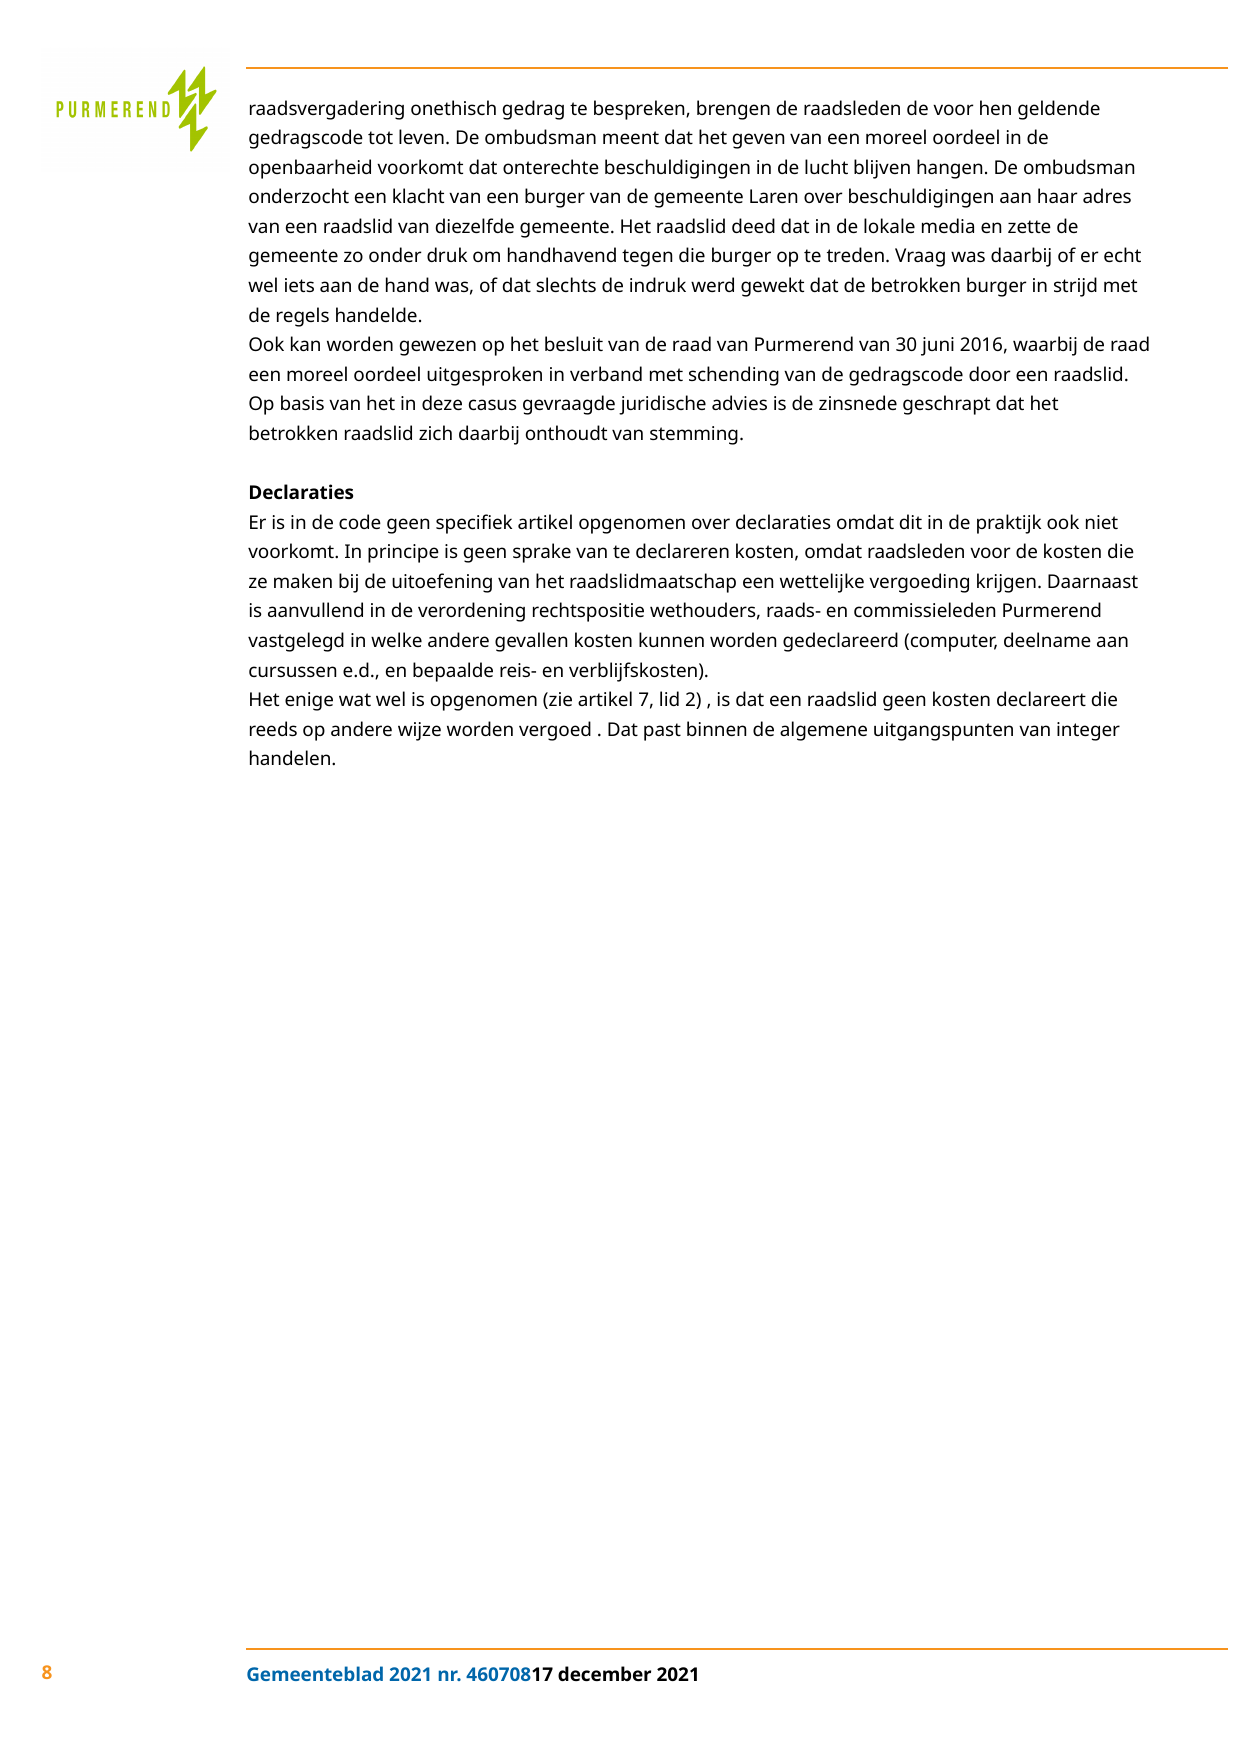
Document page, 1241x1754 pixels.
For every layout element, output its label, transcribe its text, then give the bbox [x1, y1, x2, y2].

text Ook kan worden gewezen op het besluit van de raad van Purmerend van 30 juni 2016, waarbij de raad een moreel oordeel uitgesproken in verband met schending van de gedragscode door een raadslid. Op basis van het in deze casus gevraagde juridische advies is de zinsnede geschrapt dat het betrokken raadslid zich daarbij onthoudt van stemming. [248, 331, 1152, 446]
text Het enige wat wel is opgenomen (zie artikel 7, lid 2) , is dat een raadslid geen kosten declareert die reeds op andere wijze worden vergoed . Dat past binnen de algemene uitgangspunten van integer handelen. [248, 686, 1152, 771]
text Declaraties [248, 479, 1152, 505]
picture [41, 47, 231, 172]
text raadsvergadering onethisch gedrag te bespreken, brengen de raadsleden de voor hen geldende gedragscode tot leven. De ombudsman meent dat het geven van een moreel oordeel in de openbaarheid voorkomt dat onterechte beschuldigingen in de lucht blijven hangen. De ombudsman onderzocht een klacht van een burger van de gemeente Laren over beschuldigingen aan haar adres van een raadslid van diezelfde gemeente. Het raadslid deed dat in de lokale media en zette de gemeente zo onder druk om handhavend tegen die burger op te treden. Vraag was daarbij of er echt wel iets aan de hand was, of dat slechts de indruk werd gewekt dat de betrokken burger in strijd met de regels handelde. [248, 95, 1152, 328]
text Er is in de code geen specifiek artikel opgenomen over declaraties omdat dit in de praktijk ook niet voorkomt. In principe is geen sprake van te declareren kosten, omdat raadsleden voor de kosten die ze maken bij de uitoefening van het raadslidmaatschap een wettelijke vergoeding krijgen. Daarnaast is aanvullend in de verordening rechtspositie wethouders, raads- en commissieleden Purmerend vastgelegd in welke andere gevallen kosten kunnen worden gedeclareerd (computer, deelname aan cursussen e.d., en bepaalde reis- en verblijfskosten). [248, 509, 1152, 683]
